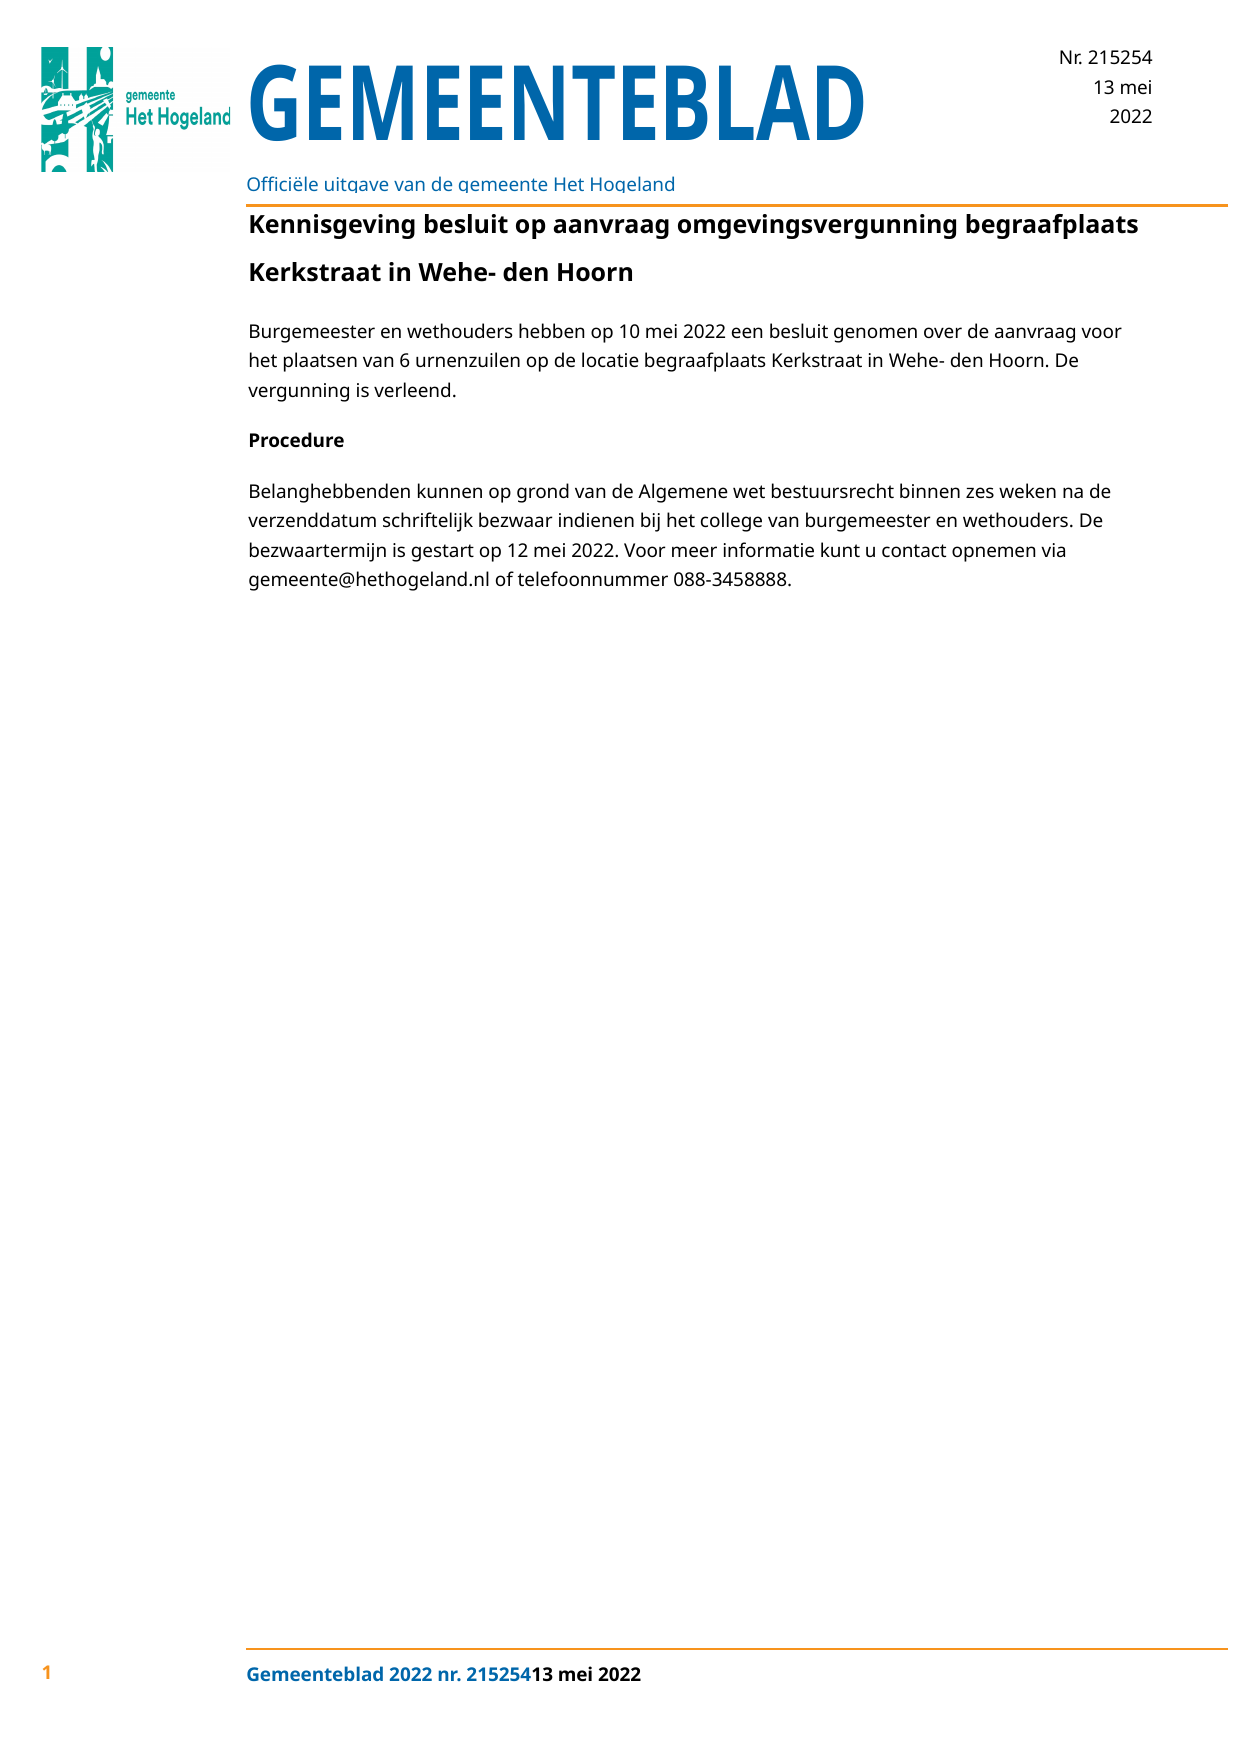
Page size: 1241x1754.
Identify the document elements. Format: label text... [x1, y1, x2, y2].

text Kennisgeving besluit op aanvraag omgevingsvergunning begraafplaats Kerkstraat in Wehe- den Hoorn [248, 207, 1152, 288]
text Procedure [248, 427, 1152, 453]
text Burgemeester en wethouders hebben op 10 mei 2022 een besluit genomen over de aanvraag voor het plaatsen van 6 urnenzuilen op de locatie begraafplaats Kerkstraat in Wehe- den Hoorn. De vergunning is verleend. [248, 318, 1152, 403]
picture [41, 47, 231, 172]
text Belanghebbenden kunnen op grond van de Algemene wet bestuursrecht binnen zes weken na de verzenddatum schriftelijk bezwaar indienen bij het college van burgemeester en wethouders. De bezwaartermijn is gestart op 12 mei 2022. Voor meer informatie kunt u contact opnemen via gemeente@hethogeland.nl of telefoonnummer 088-3458888. [248, 478, 1152, 592]
